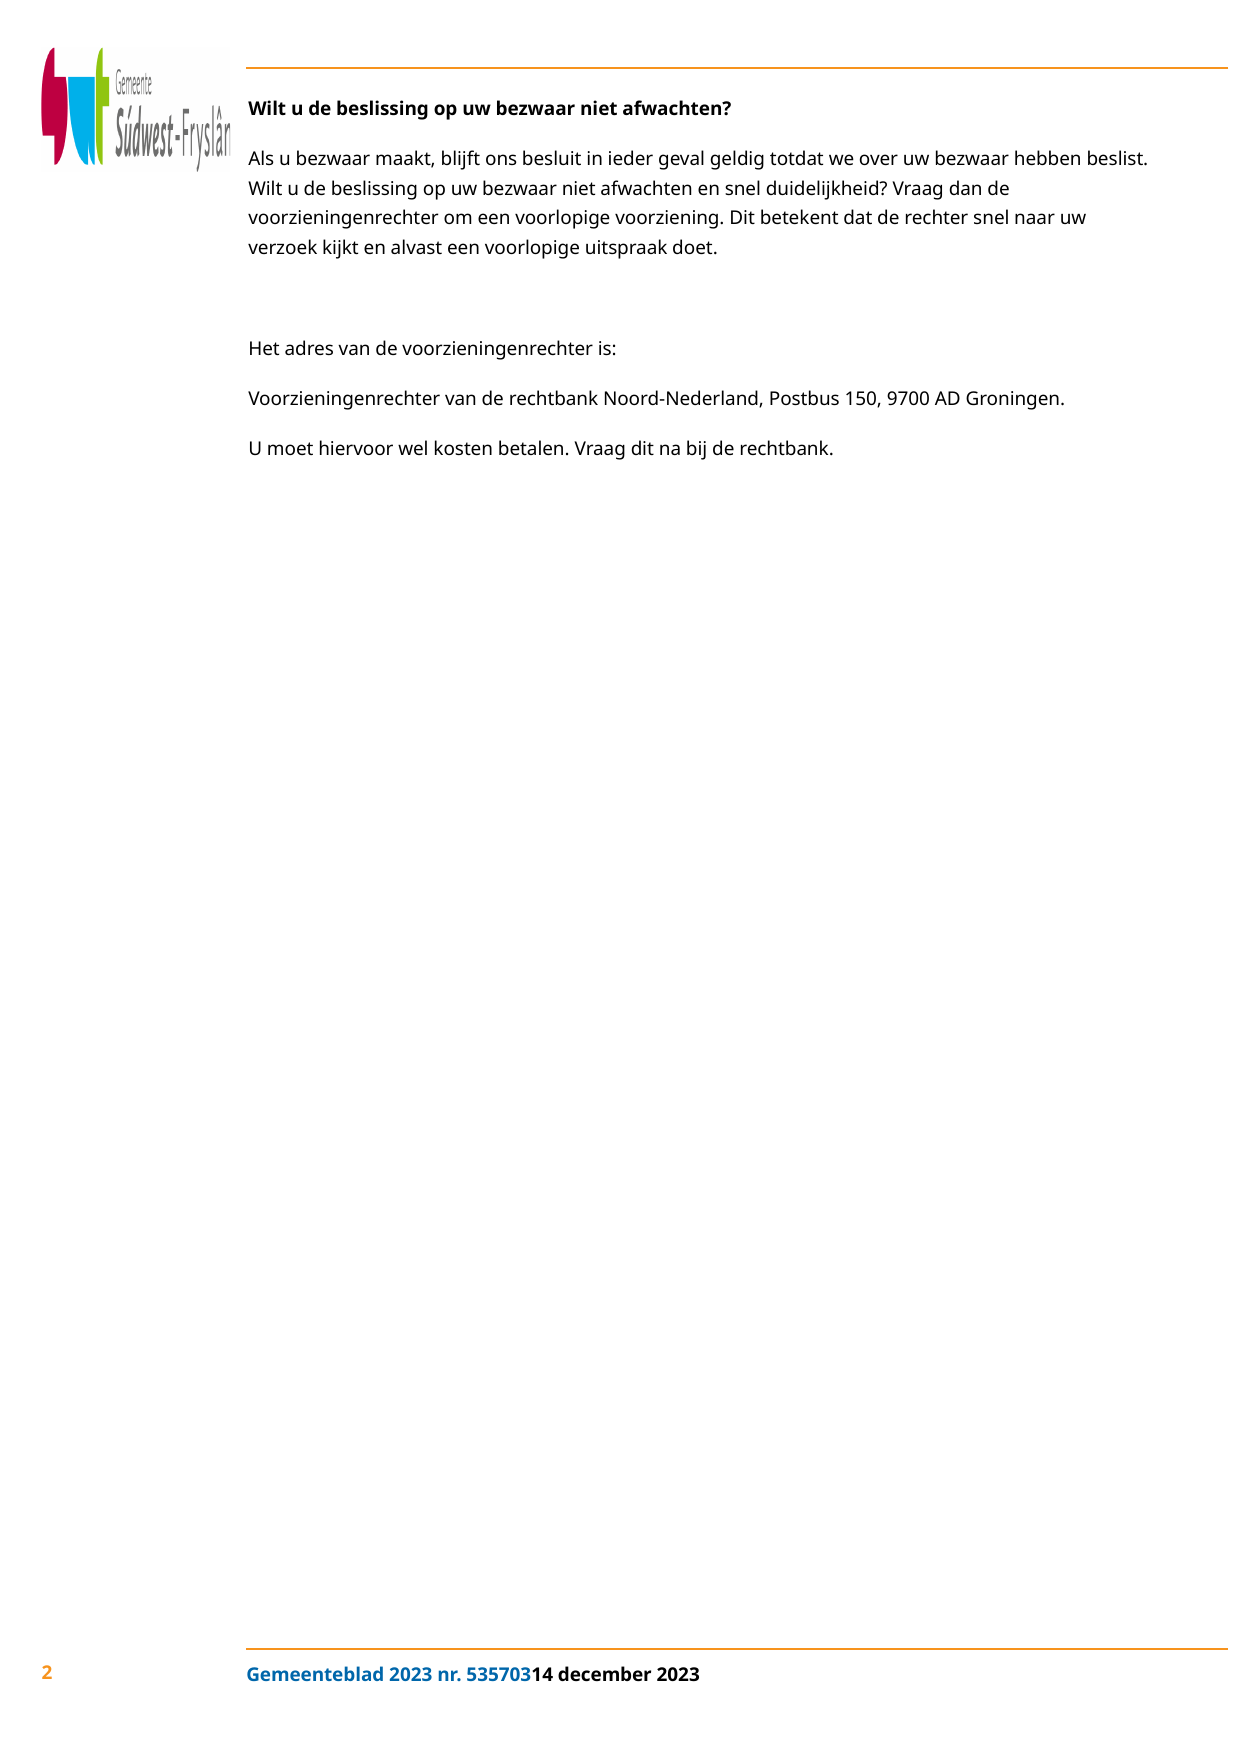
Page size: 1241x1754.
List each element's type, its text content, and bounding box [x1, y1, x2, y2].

text Wilt u de beslissing op uw bezwaar niet afwachten? [248, 95, 1152, 121]
text Voorzieningenrechter van de rechtbank Noord-Nederland, Postbus 150, 9700 AD Groningen. [248, 385, 1152, 411]
text Het adres van de voorzieningenrechter is: [248, 335, 1152, 361]
text U moet hiervoor wel kosten betalen. Vraag dit na bij de rechtbank. [248, 436, 1152, 461]
text Als u bezwaar maakt, blijft ons besluit in ieder geval geldig totdat we over uw bezwaar hebben beslist. Wilt u de beslissing op uw bezwaar niet afwachten en snel duidelijkheid? Vraag dan de voorzieningenrechter om een voorlopige voorziening. Dit betekent dat de rechter snel naar uw verzoek kijkt en alvast een voorlopige uitspraak doet. [248, 145, 1152, 260]
picture [41, 47, 231, 172]
